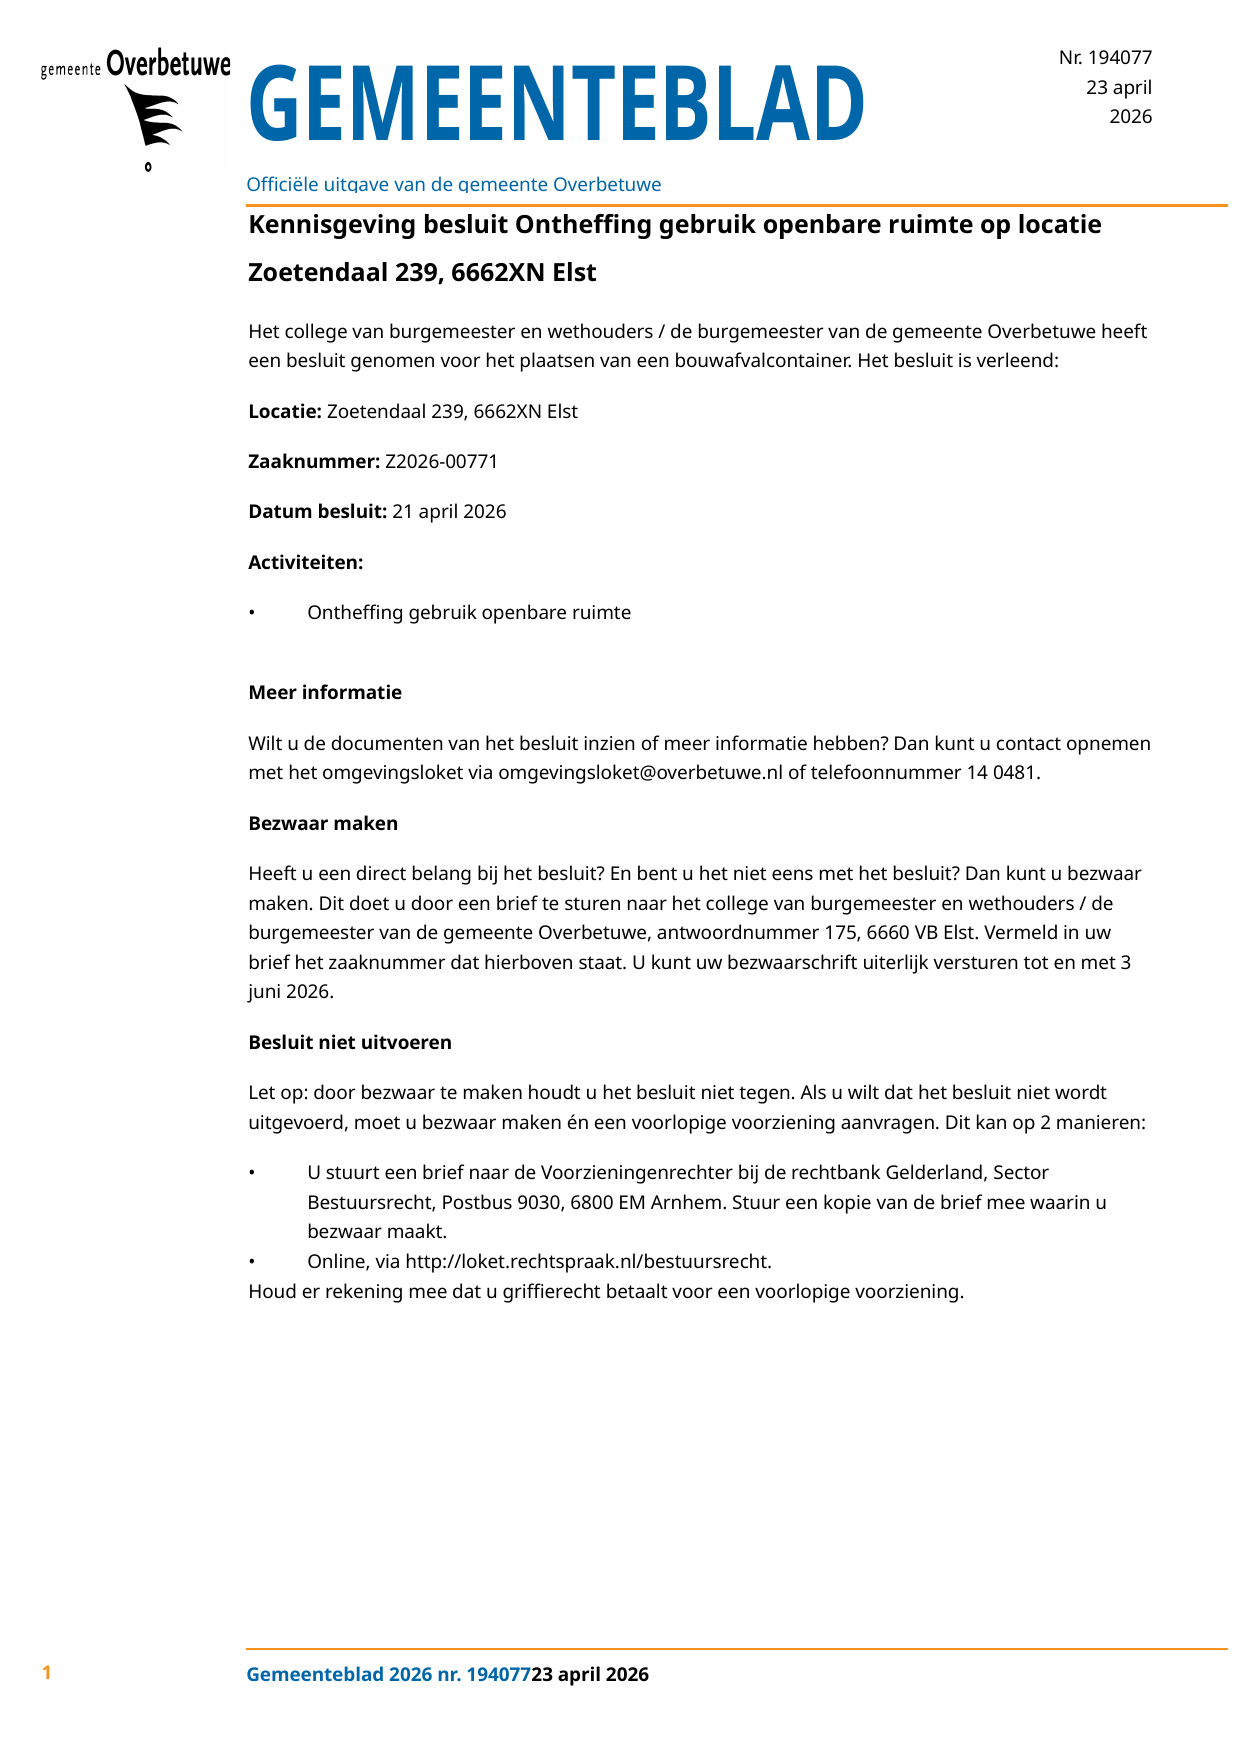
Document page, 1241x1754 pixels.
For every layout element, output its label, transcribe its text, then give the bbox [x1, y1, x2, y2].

list Ontheffing gebruik openbare ruimte [248, 599, 1152, 625]
text Datum besluit: 21 april 2026 [248, 499, 1152, 524]
text Heeft u een direct belang bij het besluit? En bent u het niet eens met het besluit? Dan kunt u bezwaar maken. Dit doet u door een brief te sturen naar het college van burgemeester en wethouders / de burgemeester van de gemeente Overbetuwe, antwoordnummer 175, 6660 VB Elst. Vermeld in uw brief het zaaknummer dat hierboven staat. U kunt uw bezwaarschrift uiterlijk versturen tot en met 3 juni 2026. [248, 860, 1152, 1004]
list U stuurt een brief naar de Voorzieningenrechter bij de rechtbank Gelderland, Sector Bestuursrecht, Postbus 9030, 6800 EM Arnhem. Stuur een kopie van de brief mee waarin u bezwaar maakt. [248, 1159, 1152, 1244]
text Houd er rekening mee dat u griffierecht betaalt voor een voorlopige voorziening. [248, 1278, 1152, 1304]
text Locatie: Zoetendaal 239, 6662XN Elst [248, 398, 1152, 424]
text Wilt u de documenten van het besluit inzien of meer informatie hebben? Dan kunt u contact opnemen met het omgevingsloket via omgevingsloket@overbetuwe.nl of telefoonnummer 14 0481. [248, 730, 1152, 785]
text Het college van burgemeester en wethouders / de burgemeester van de gemeente Overbetuwe heeft een besluit genomen voor het plaatsen van een bouwafvalcontainer. Het besluit is verleend: [248, 318, 1152, 373]
text Besluit niet uitvoeren [248, 1029, 1152, 1055]
list Online, via http://loket.rechtspraak.nl/bestuursrecht. [248, 1248, 1152, 1274]
text Bezwaar maken [248, 810, 1152, 836]
text Activiteiten: [248, 549, 1152, 575]
picture [41, 47, 231, 172]
text Zaaknummer: Z2026-00771 [248, 448, 1152, 474]
text Let op: door bezwaar te maken houdt u het besluit niet tegen. Als u wilt dat het besluit niet wordt uitgevoerd, moet u bezwaar maken én een voorlopige voorziening aanvragen. Dit kan op 2 manieren: [248, 1079, 1152, 1135]
text Kennisgeving besluit Ontheffing gebruik openbare ruimte op locatie Zoetendaal 239, 6662XN Elst [248, 207, 1152, 288]
text Meer informatie [248, 679, 1152, 705]
